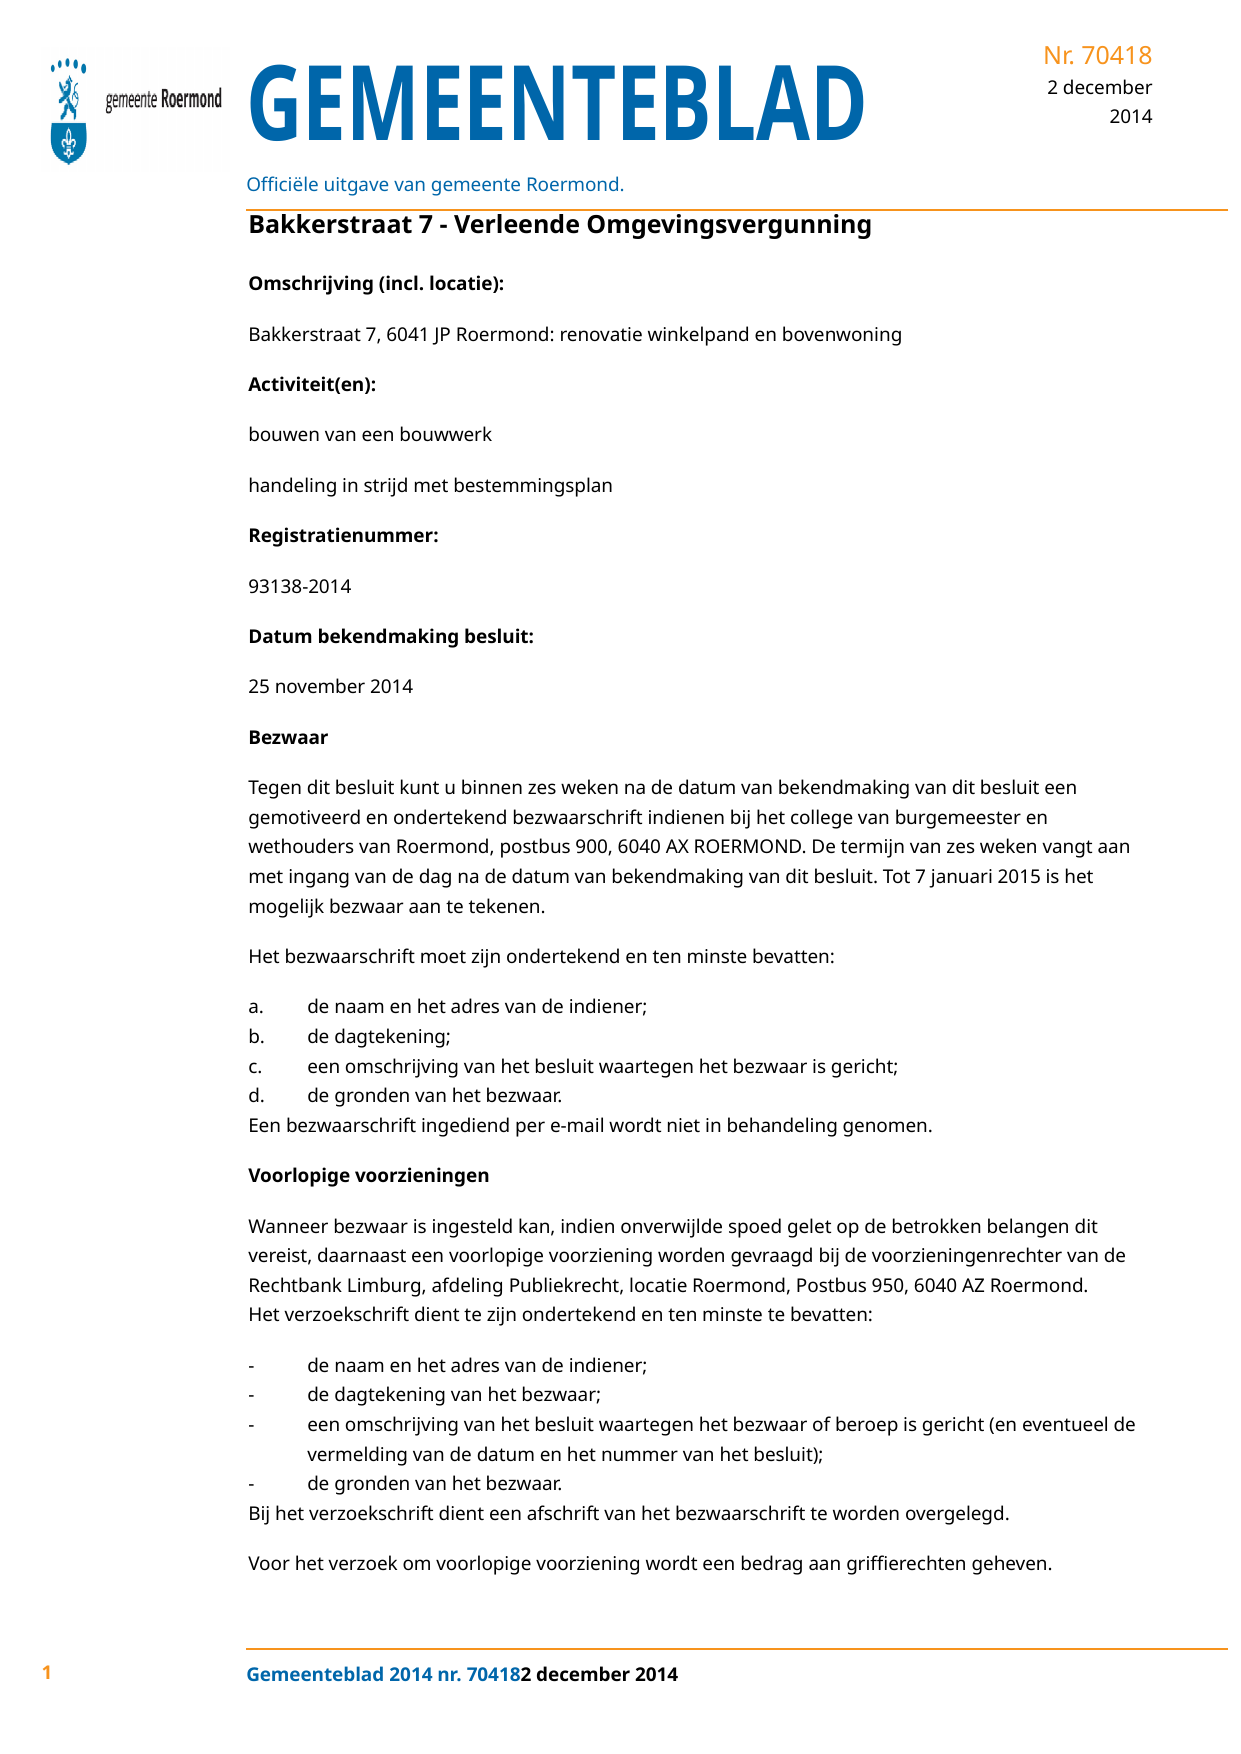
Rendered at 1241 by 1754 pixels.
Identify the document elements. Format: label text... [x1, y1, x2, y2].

list de naam en het adres van de indiener; [248, 994, 1152, 1019]
text Bezwaar [248, 724, 1152, 750]
list een omschrijving van het besluit waartegen het bezwaar is gericht; [248, 1053, 1152, 1078]
list de dagtekening van het bezwaar; [248, 1382, 1152, 1407]
text Bakkerstraat 7, 6041 JP Roermond: renovatie winkelpand en bovenwoning [248, 321, 1152, 346]
picture [41, 47, 231, 172]
text Datum bekendmaking besluit: [248, 623, 1152, 649]
text 25 november 2014 [248, 674, 1152, 699]
list de naam en het adres van de indiener; [248, 1352, 1152, 1378]
list een omschrijving van het besluit waartegen het bezwaar of beroep is gericht (en eventueel de vermelding van de datum en het nummer van het besluit); [248, 1411, 1152, 1466]
text Een bezwaarschrift ingediend per e-mail wordt niet in behandeling genomen. [248, 1112, 1152, 1138]
list de dagtekening; [248, 1023, 1152, 1049]
text Tegen dit besluit kunt u binnen zes weken na de datum van bekendmaking van dit besluit een gemotiveerd en ondertekend bezwaarschrift indienen bij het college van burgemeester en wethouders van Roermond, postbus 900, 6040 AX ROERMOND. De termijn van zes weken vangt aan met ingang van de dag na de datum van bekendmaking van dit besluit. Tot 7 januari 2015 is het mogelijk bezwaar aan te tekenen. [248, 774, 1152, 918]
list de gronden van het bezwaar. [248, 1082, 1152, 1108]
text Het bezwaarschrift moet zijn ondertekend en ten minste bevatten: [248, 943, 1152, 969]
list de gronden van het bezwaar. [248, 1470, 1152, 1496]
text Bakkerstraat 7 - Verleende Omgevingsvergunning [248, 211, 1152, 241]
text Omschrijving (incl. locatie): [248, 270, 1152, 296]
text Registratienummer: [248, 522, 1152, 548]
text Voor het verzoek om voorlopige voorziening wordt een bedrag aan griffierechten geheven. [248, 1550, 1152, 1576]
text 93138-2014 [248, 573, 1152, 598]
text Bij het verzoekschrift dient een afschrift van het bezwaarschrift te worden overgelegd. [248, 1500, 1152, 1526]
text Wanneer bezwaar is ingesteld kan, indien onverwijlde spoed gelet op de betrokken belangen dit vereist, daarnaast een voorlopige voorziening worden gevraagd bij de voorzieningenrechter van de Rechtbank Limburg, afdeling Publiekrecht, locatie Roermond, Postbus 950, 6040 AZ Roermond. Het verzoekschrift dient te zijn ondertekend en ten minste te bevatten: [248, 1213, 1152, 1327]
text handeling in strijd met bestemmingsplan [248, 472, 1152, 498]
text Voorlopige voorzieningen [248, 1162, 1152, 1188]
text bouwen van een bouwwerk [248, 422, 1152, 447]
text Activiteit(en): [248, 371, 1152, 397]
